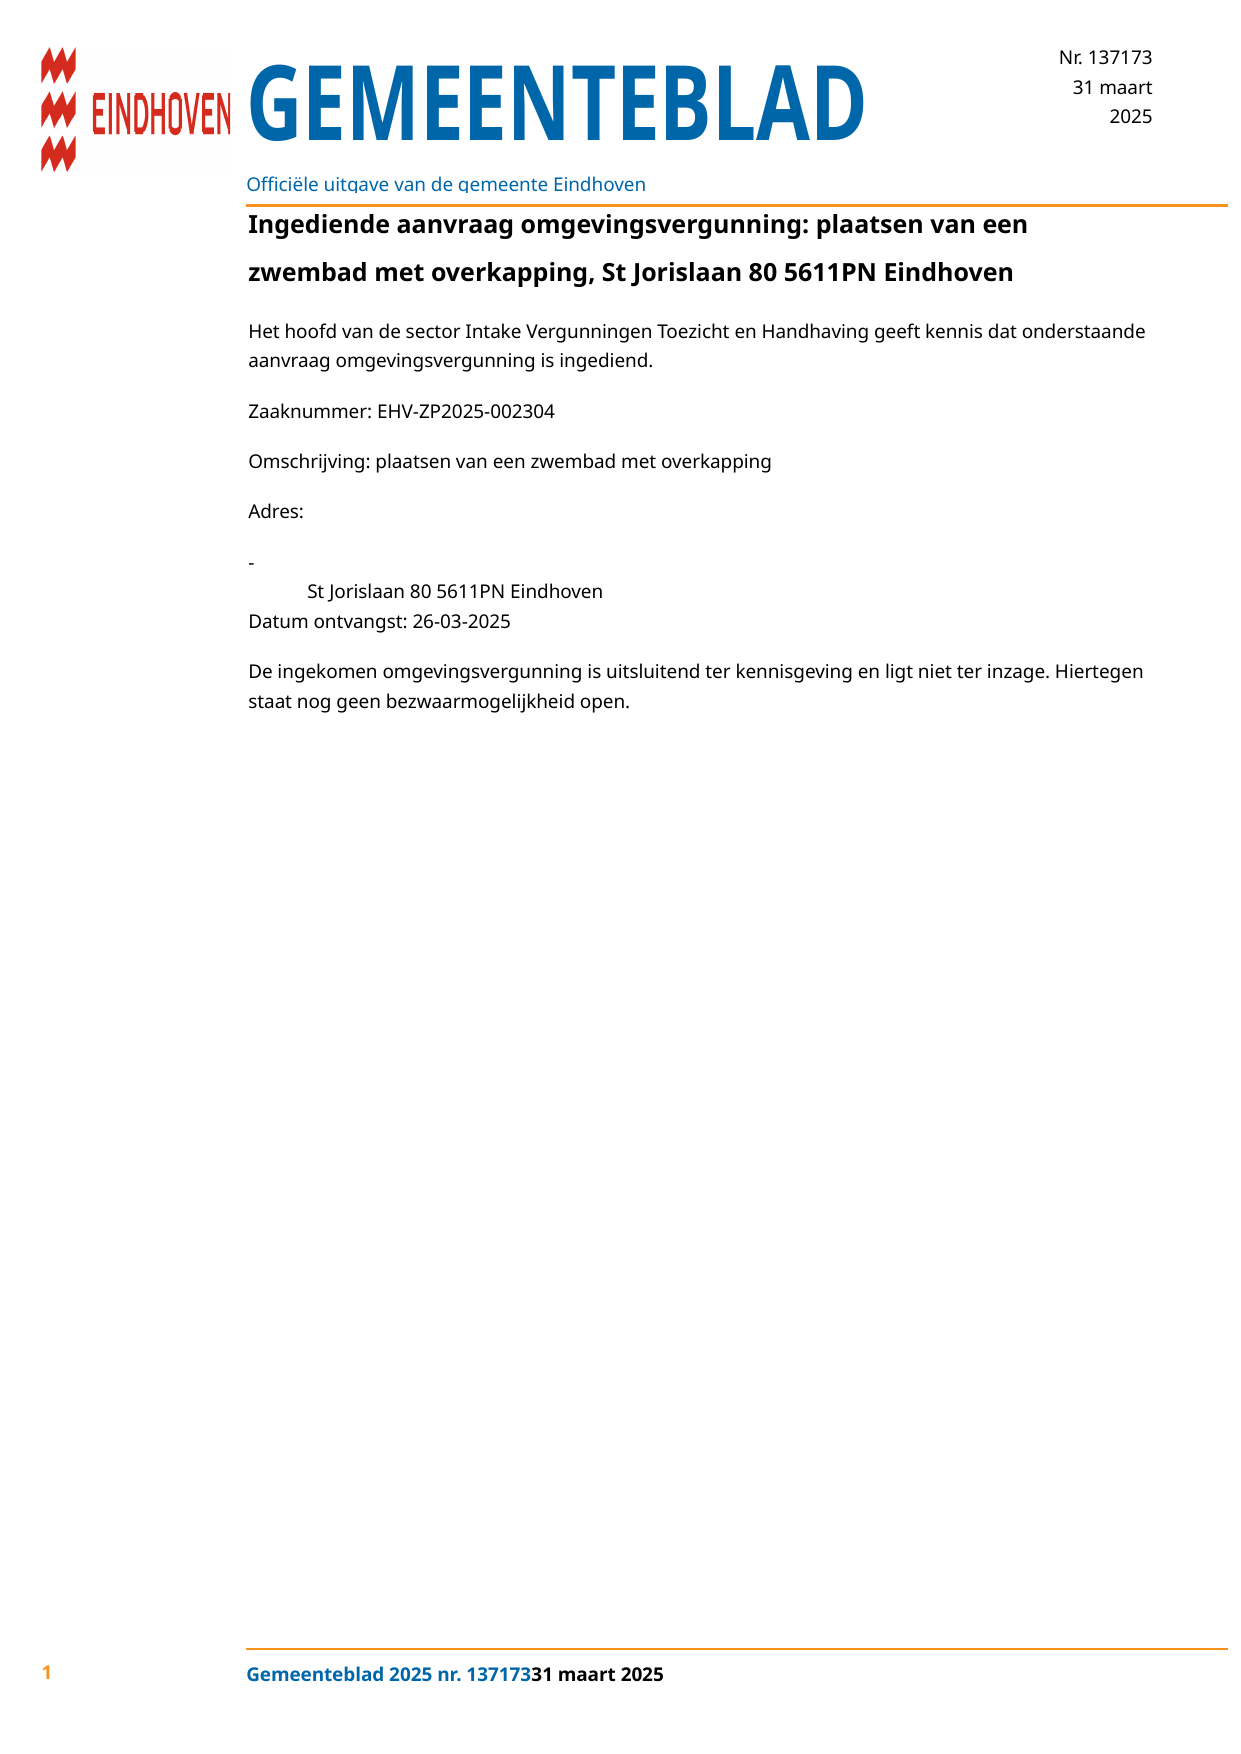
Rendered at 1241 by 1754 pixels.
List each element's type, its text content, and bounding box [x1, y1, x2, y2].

text Ingediende aanvraag omgevingsvergunning: plaatsen van een zwembad met overkapping, St Jorislaan 80 5611PN Eindhoven [248, 207, 1152, 288]
text Omschrijving: plaatsen van een zwembad met overkapping [248, 448, 1152, 474]
list St Jorislaan 80 5611PN Eindhoven [248, 579, 1152, 604]
text Het hoofd van de sector Intake Vergunningen Toezicht en Handhaving geeft kennis dat onderstaande aanvraag omgevingsvergunning is ingediend. [248, 318, 1152, 373]
text Zaaknummer: EHV-ZP2025-002304 [248, 398, 1152, 424]
text Adres: [248, 499, 1152, 524]
text De ingekomen omgevingsvergunning is uitsluitend ter kennisgeving en ligt niet ter inzage. Hiertegen staat nog geen bezwaarmogelijkheid open. [248, 659, 1152, 714]
picture [41, 47, 231, 172]
text Datum ontvangst: 26-03-2025 [248, 608, 1152, 634]
